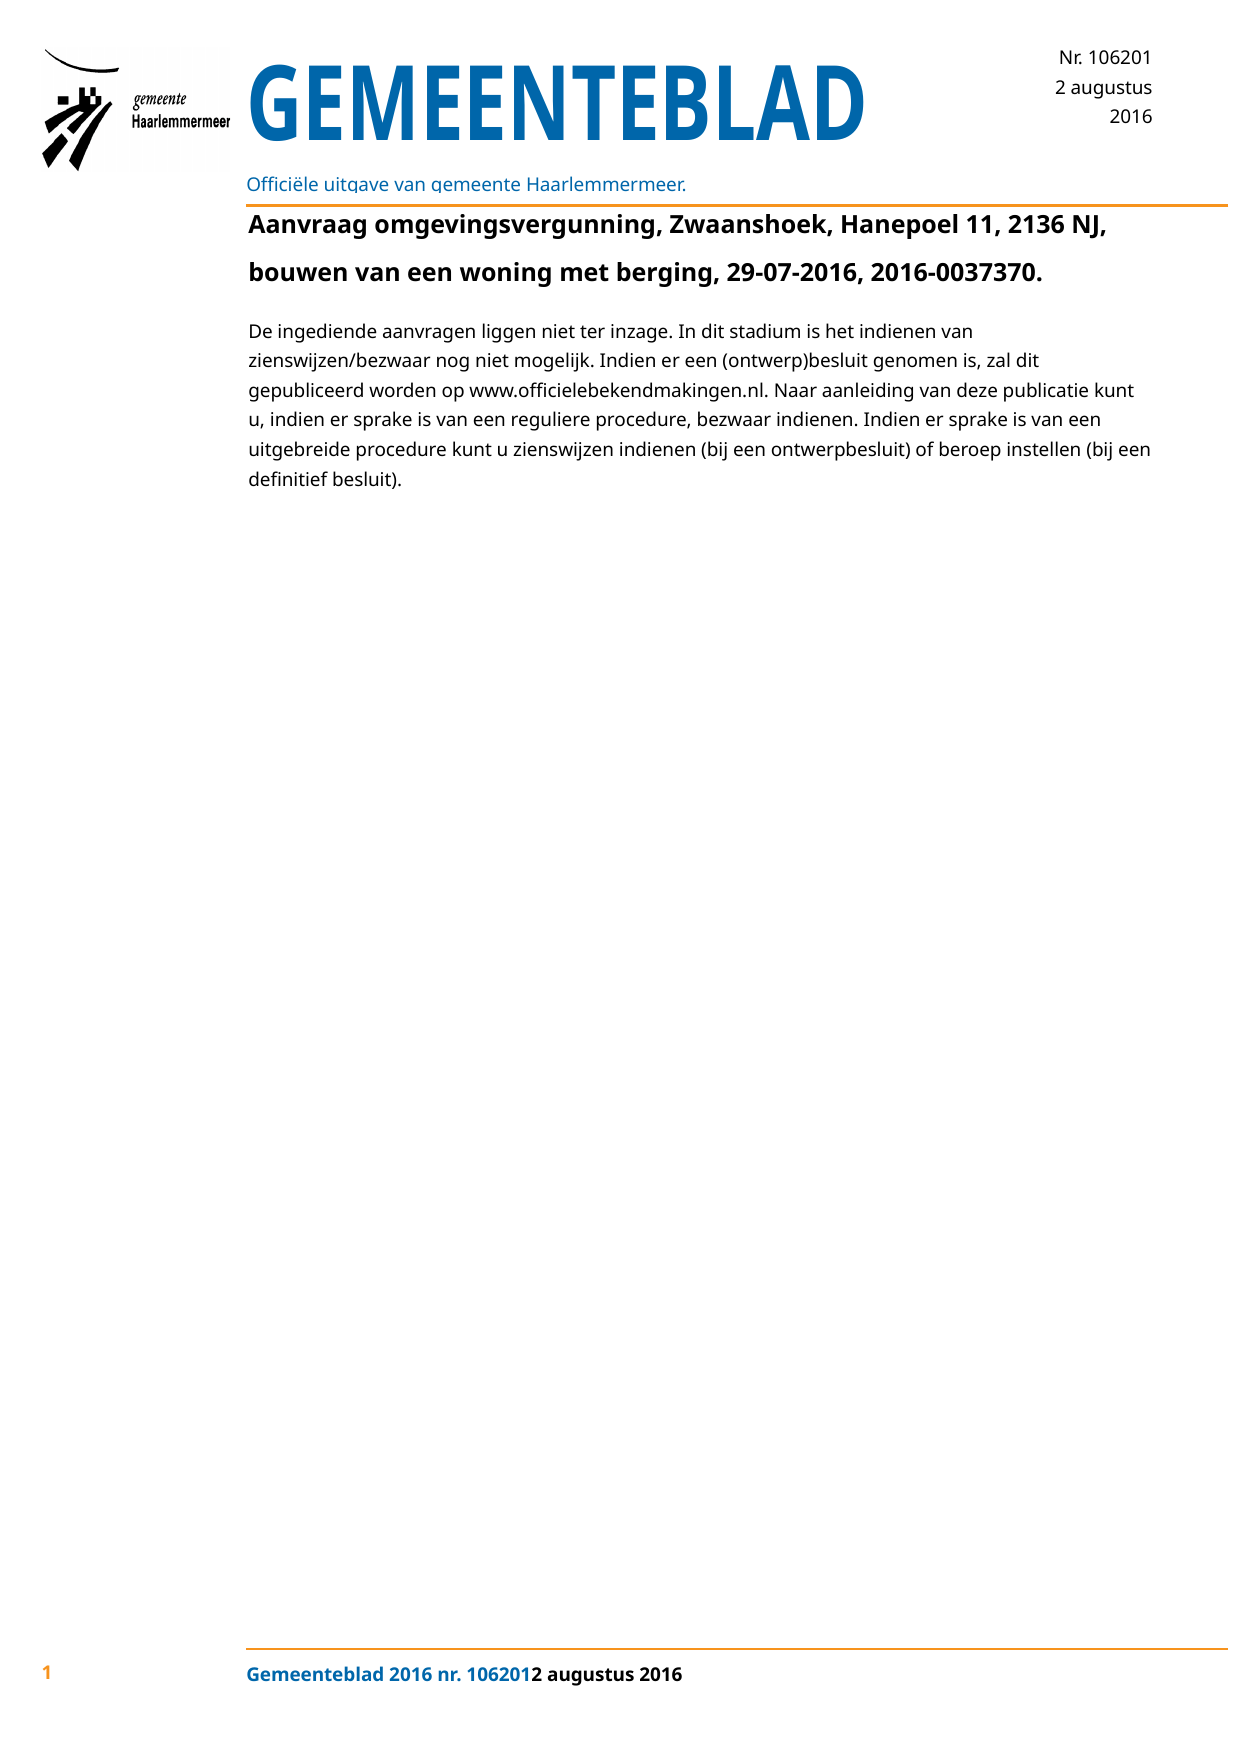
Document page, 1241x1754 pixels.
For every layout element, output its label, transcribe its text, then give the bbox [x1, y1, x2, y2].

text Aanvraag omgevingsvergunning, Zwaanshoek, Hanepoel 11, 2136 NJ, bouwen van een woning met berging, 29-07-2016, 2016-0037370. [248, 207, 1152, 288]
picture [41, 47, 231, 172]
text De ingediende aanvragen liggen niet ter inzage. In dit stadium is het indienen van zienswijzen/bezwaar nog niet mogelijk. Indien er een (ontwerp)besluit genomen is, zal dit gepubliceerd worden op www.officielebekendmakingen.nl. Naar aanleiding van deze publicatie kunt u, indien er sprake is van een reguliere procedure, bezwaar indienen. Indien er sprake is van een uitgebreide procedure kunt u zienswijzen indienen (bij een ontwerpbesluit) of beroep instellen (bij een definitief besluit). [248, 318, 1152, 492]
